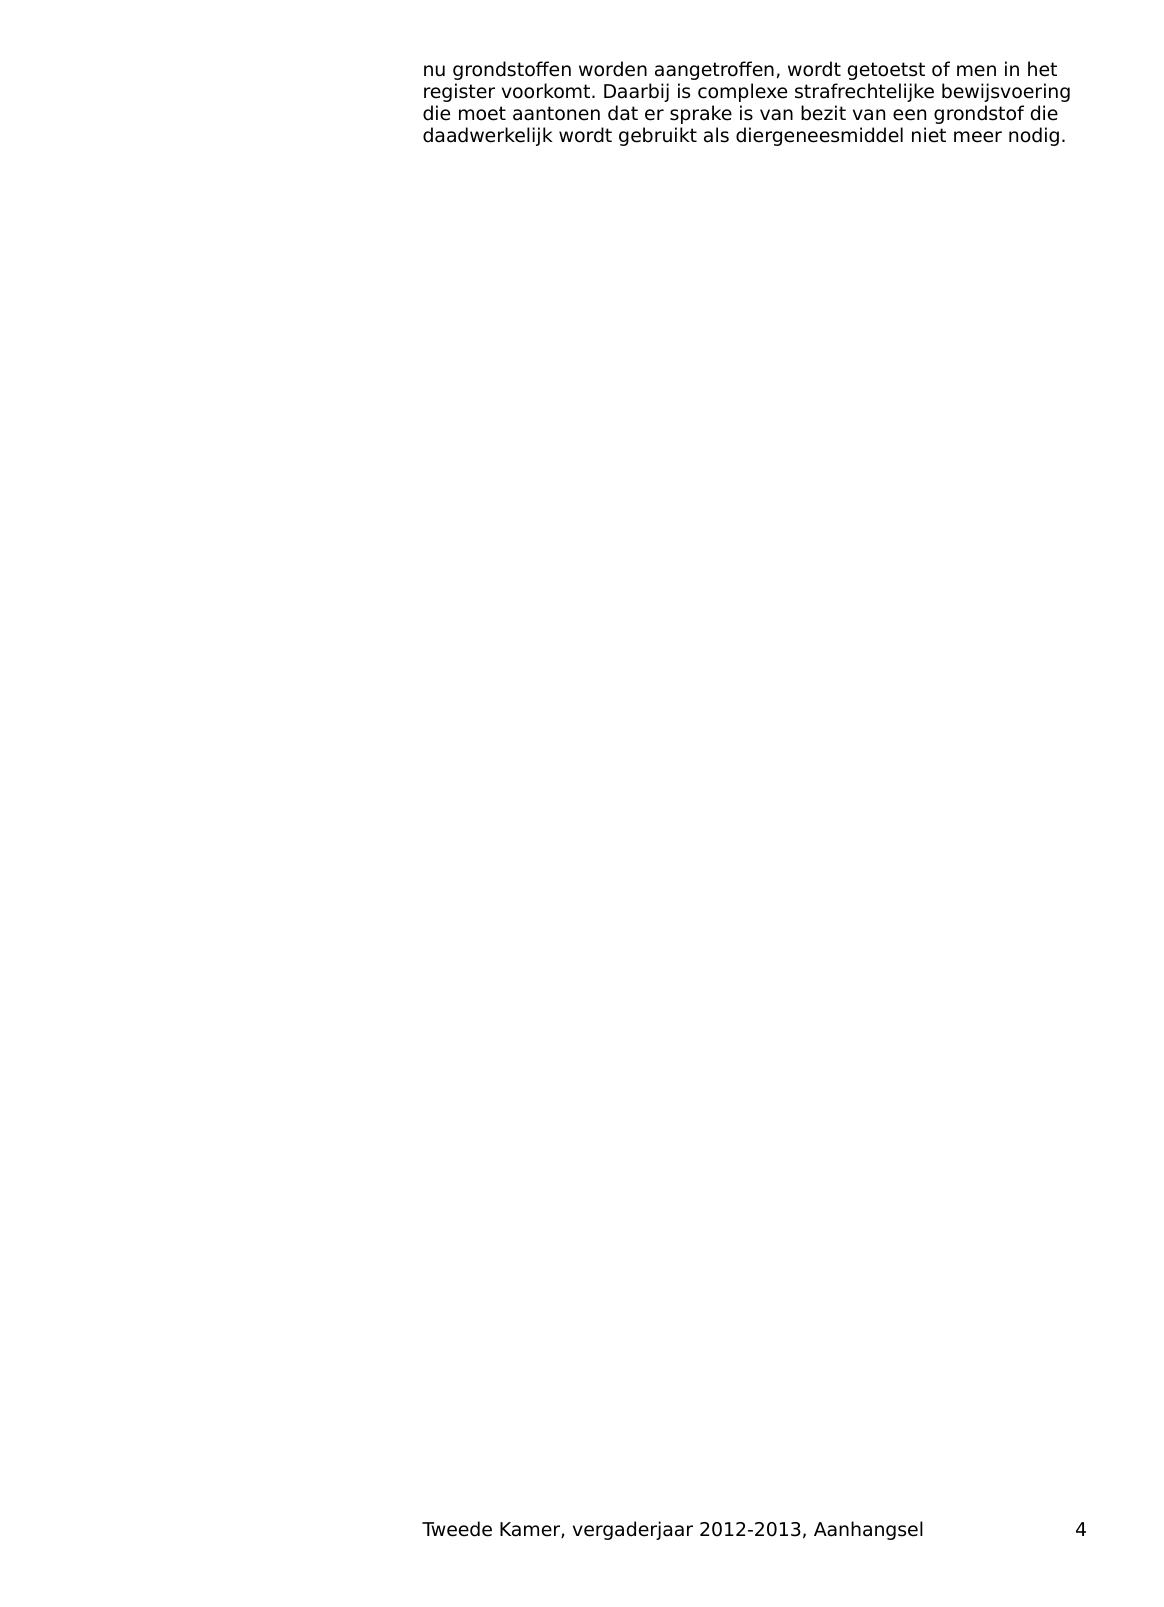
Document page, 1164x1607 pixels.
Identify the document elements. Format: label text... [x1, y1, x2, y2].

text nu grondstoffen worden aangetroffen, wordt getoetst of men in het register voorkomt. Daarbij is complexe strafrechtelijke bewijsvoering die moet aantonen dat er sprake is van bezit van een grondstof die daadwerkelijk wordt gebruikt als diergeneesmiddel niet meer nodig. [422, 59, 1087, 147]
